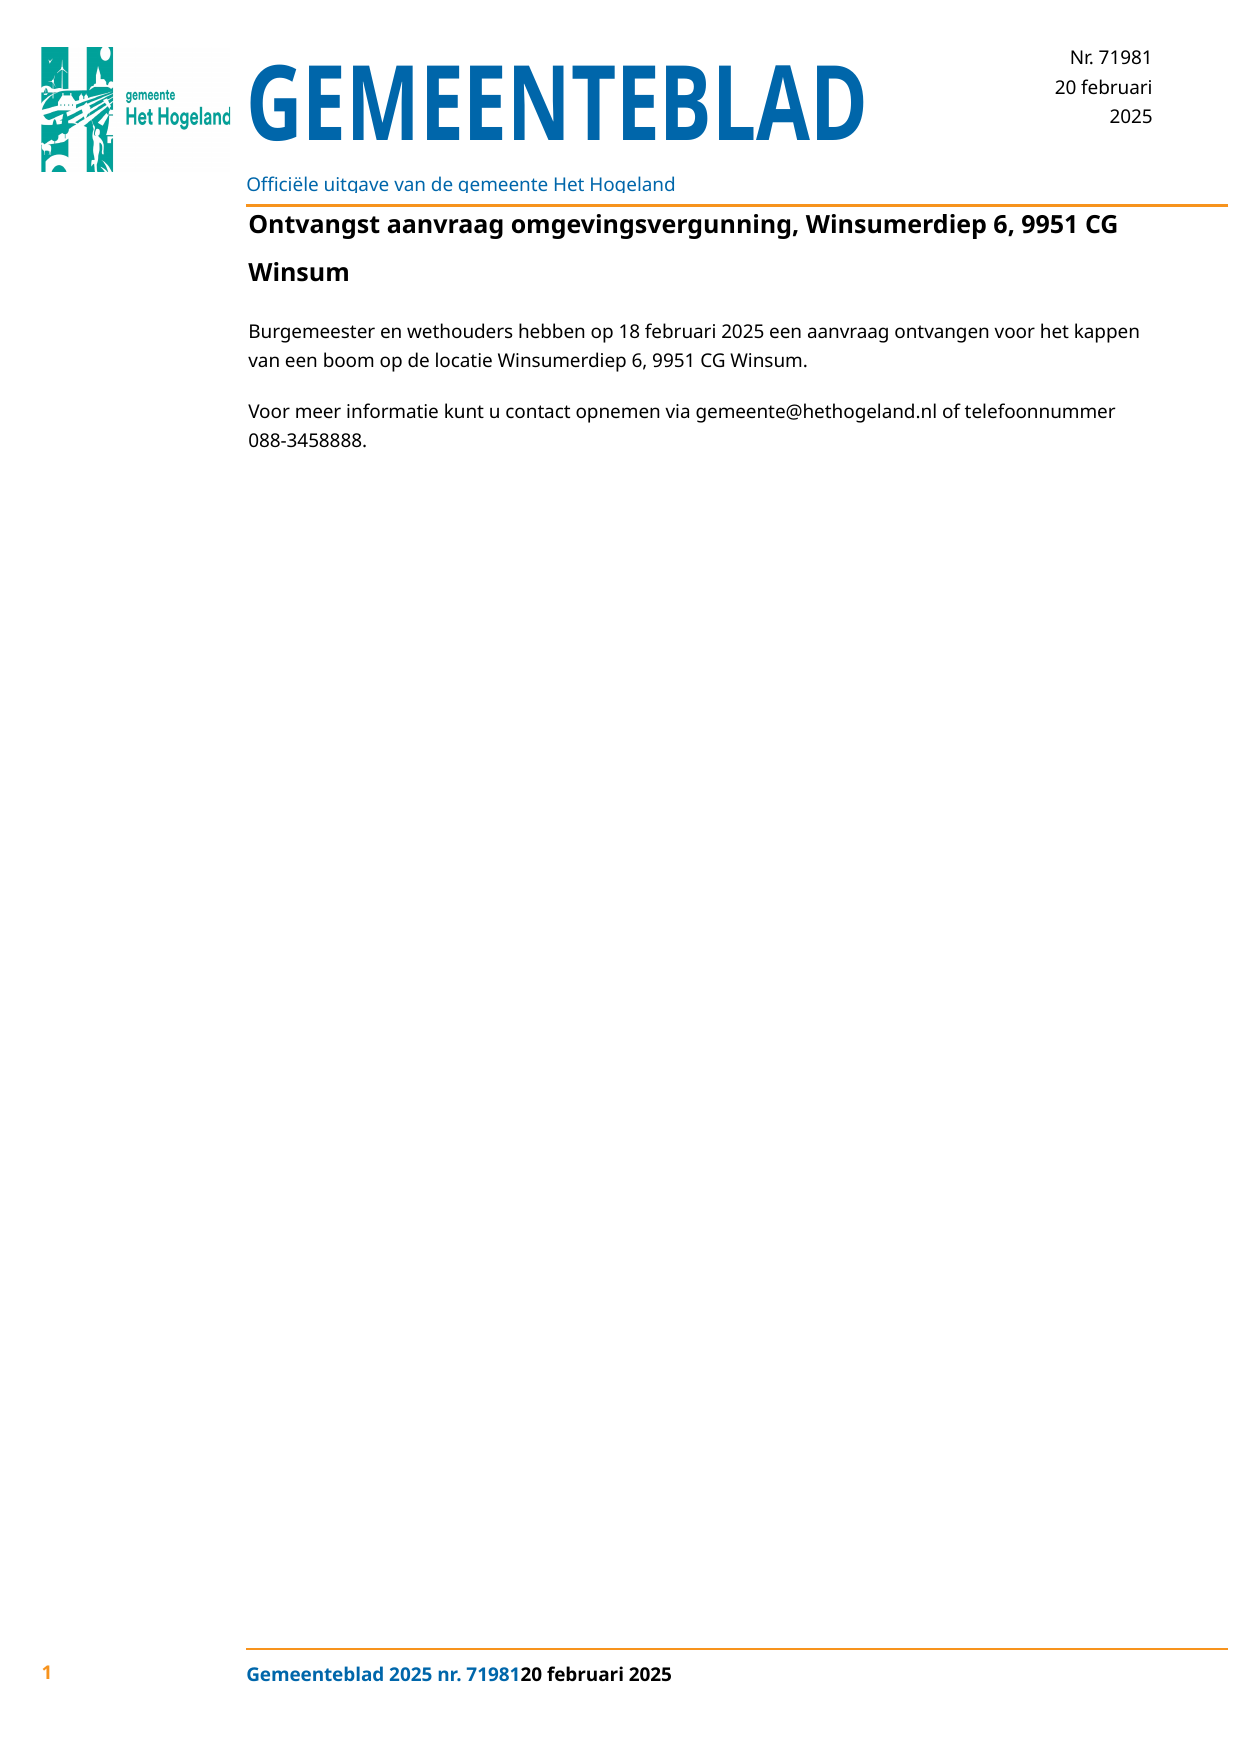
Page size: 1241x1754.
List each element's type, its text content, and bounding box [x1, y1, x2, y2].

text Ontvangst aanvraag omgevingsvergunning, Winsumerdiep 6, 9951 CG Winsum [248, 207, 1152, 288]
picture [41, 47, 231, 172]
text Voor meer informatie kunt u contact opnemen via gemeente@hethogeland.nl of telefoonnummer 088-3458888. [248, 398, 1152, 453]
text Burgemeester en wethouders hebben op 18 februari 2025 een aanvraag ontvangen voor het kappen van een boom op de locatie Winsumerdiep 6, 9951 CG Winsum. [248, 318, 1152, 373]
